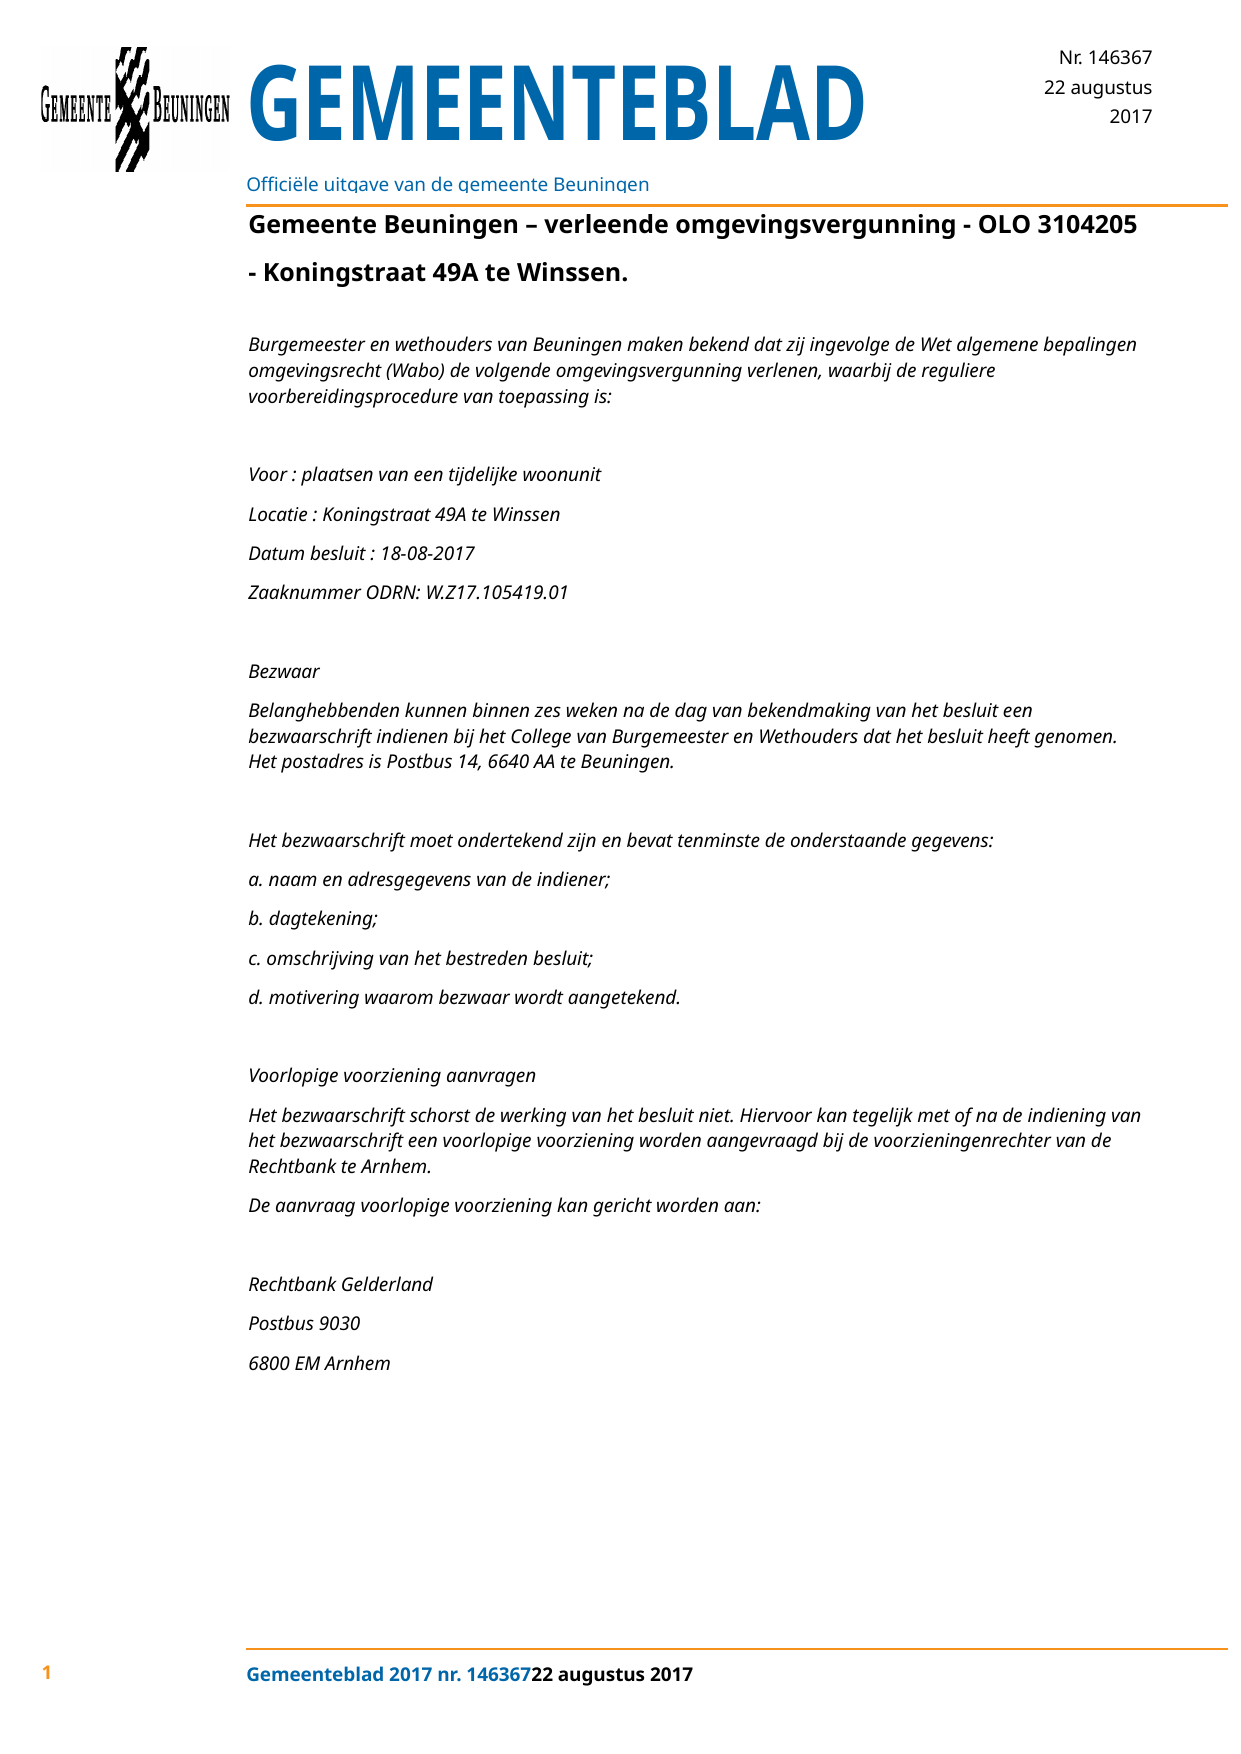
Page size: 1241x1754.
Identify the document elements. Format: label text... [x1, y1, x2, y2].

text Het bezwaarschrift schorst de werking van het besluit niet. Hiervoor kan tegelijk met of na de indiening van het bezwaarschrift een voorlopige voorziening worden aangevraagd bij de voorzieningenrechter van de Rechtbank te Arnhem. [248, 1102, 1152, 1179]
text Datum besluit : 18-08-2017 [248, 540, 1152, 566]
text De aanvraag voorlopige voorziening kan gericht worden aan: [248, 1193, 1152, 1218]
text Belanghebbenden kunnen binnen zes weken na de dag van bekendmaking van het besluit een bezwaarschrift indienen bij het College van Burgemeester en Wethouders dat het besluit heeft genomen. Het postadres is Postbus 14, 6640 AA te Beuningen. [248, 697, 1152, 774]
text Bezwaar [248, 658, 1152, 683]
text Locatie : Koningstraat 49A te Winssen [248, 501, 1152, 526]
text b. dagtekening; [248, 906, 1152, 931]
text c. omschrijving van het bestreden besluit; [248, 945, 1152, 971]
text d. motivering waarom bezwaar wordt aangetekend. [248, 984, 1152, 1010]
text a. naam en adresgegevens van de indiener; [248, 866, 1152, 892]
text Voor : plaatsen van een tijdelijke woonunit [248, 461, 1152, 487]
text Het bezwaarschrift moet ondertekend zijn en bevat tenminste de onderstaande gegevens: [248, 827, 1152, 853]
text 6800 EM Arnhem [248, 1350, 1152, 1376]
text Zaaknummer ODRN: W.Z17.105419.01 [248, 579, 1152, 605]
text Voorlopige voorziening aanvragen [248, 1063, 1152, 1088]
text Gemeente Beuningen – verleende omgevingsvergunning - OLO 3104205 - Koningstraat 49A te Winssen. [248, 207, 1152, 288]
text Rechtbank Gelderland [248, 1271, 1152, 1297]
text Postbus 9030 [248, 1311, 1152, 1336]
picture [41, 47, 231, 172]
text Burgemeester en wethouders van Beuningen maken bekend dat zij ingevolge de Wet algemene bepalingen omgevingsrecht (Wabo) de volgende omgevingsvergunning verlenen, waarbij de reguliere voorbereidingsprocedure van toepassing is: [248, 331, 1152, 409]
